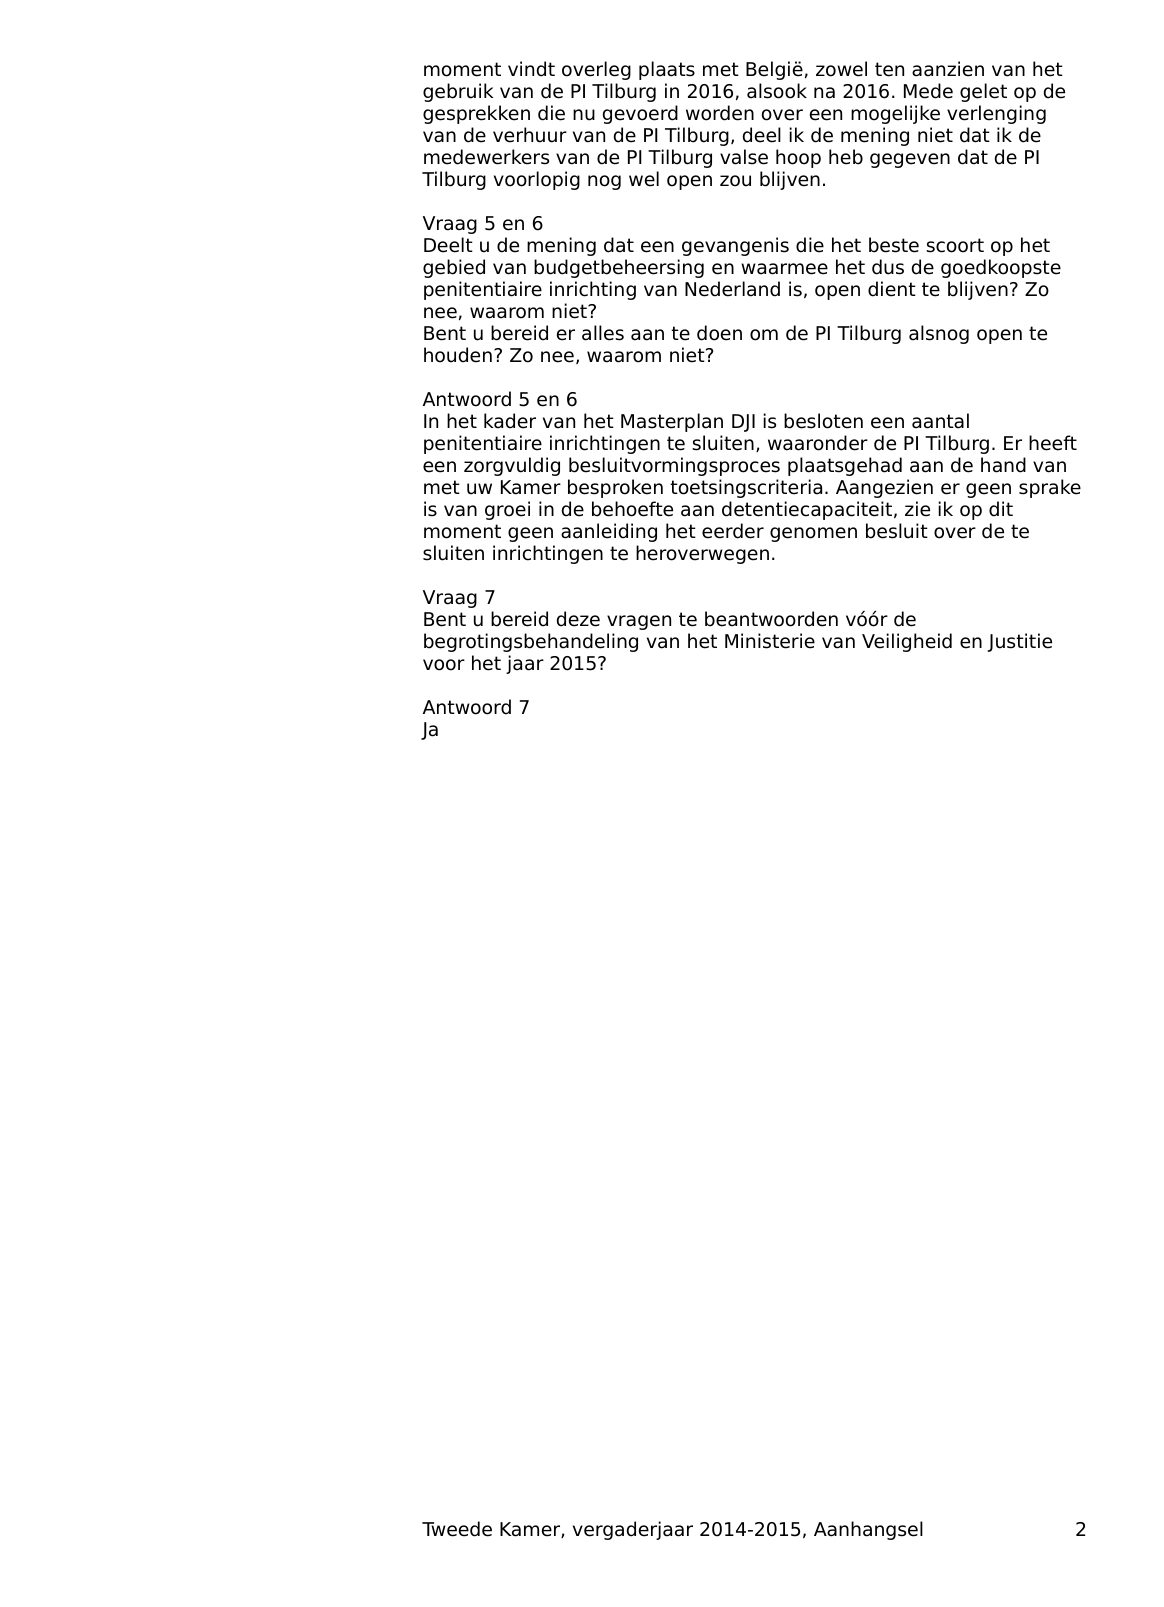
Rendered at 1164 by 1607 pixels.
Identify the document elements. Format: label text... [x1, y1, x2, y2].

text Vraag 5 en 6 [422, 213, 1087, 235]
text Bent u bereid deze vragen te beantwoorden vóór de begrotingsbehandeling van het Ministerie van Veiligheid en Justitie voor het jaar 2015? [422, 609, 1087, 675]
text Deelt u de mening dat een gevangenis die het beste scoort op het gebied van budgetbeheersing en waarmee het dus de goedkoopste penitentiaire inrichting van Nederland is, open dient te blijven? Zo nee, waarom niet? [422, 235, 1087, 323]
text Ja [422, 719, 1087, 741]
text Antwoord 5 en 6 [422, 389, 1087, 411]
text In het kader van het Masterplan DJI is besloten een aantal penitentiaire inrichtingen te sluiten, waaronder de PI Tilburg. Er heeft een zorgvuldig besluitvormingsproces plaatsgehad aan de hand van met uw Kamer besproken toetsingscriteria. Aangezien er geen sprake is van groei in de behoefte aan detentiecapaciteit, zie ik op dit moment geen aanleiding het eerder genomen besluit over de te sluiten inrichtingen te heroverwegen. [422, 411, 1087, 565]
text Vraag 7 [422, 587, 1087, 609]
text Antwoord 7 [422, 697, 1087, 719]
text Bent u bereid er alles aan te doen om de PI Tilburg alsnog open te houden? Zo nee, waarom niet? [422, 323, 1087, 367]
text moment vindt overleg plaats met België, zowel ten aanzien van het gebruik van de PI Tilburg in 2016, alsook na 2016. Mede gelet op de gesprekken die nu gevoerd worden over een mogelijke verlenging van de verhuur van de PI Tilburg, deel ik de mening niet dat ik de medewerkers van de PI Tilburg valse hoop heb gegeven dat de PI Tilburg voorlopig nog wel open zou blijven. [422, 59, 1087, 191]
